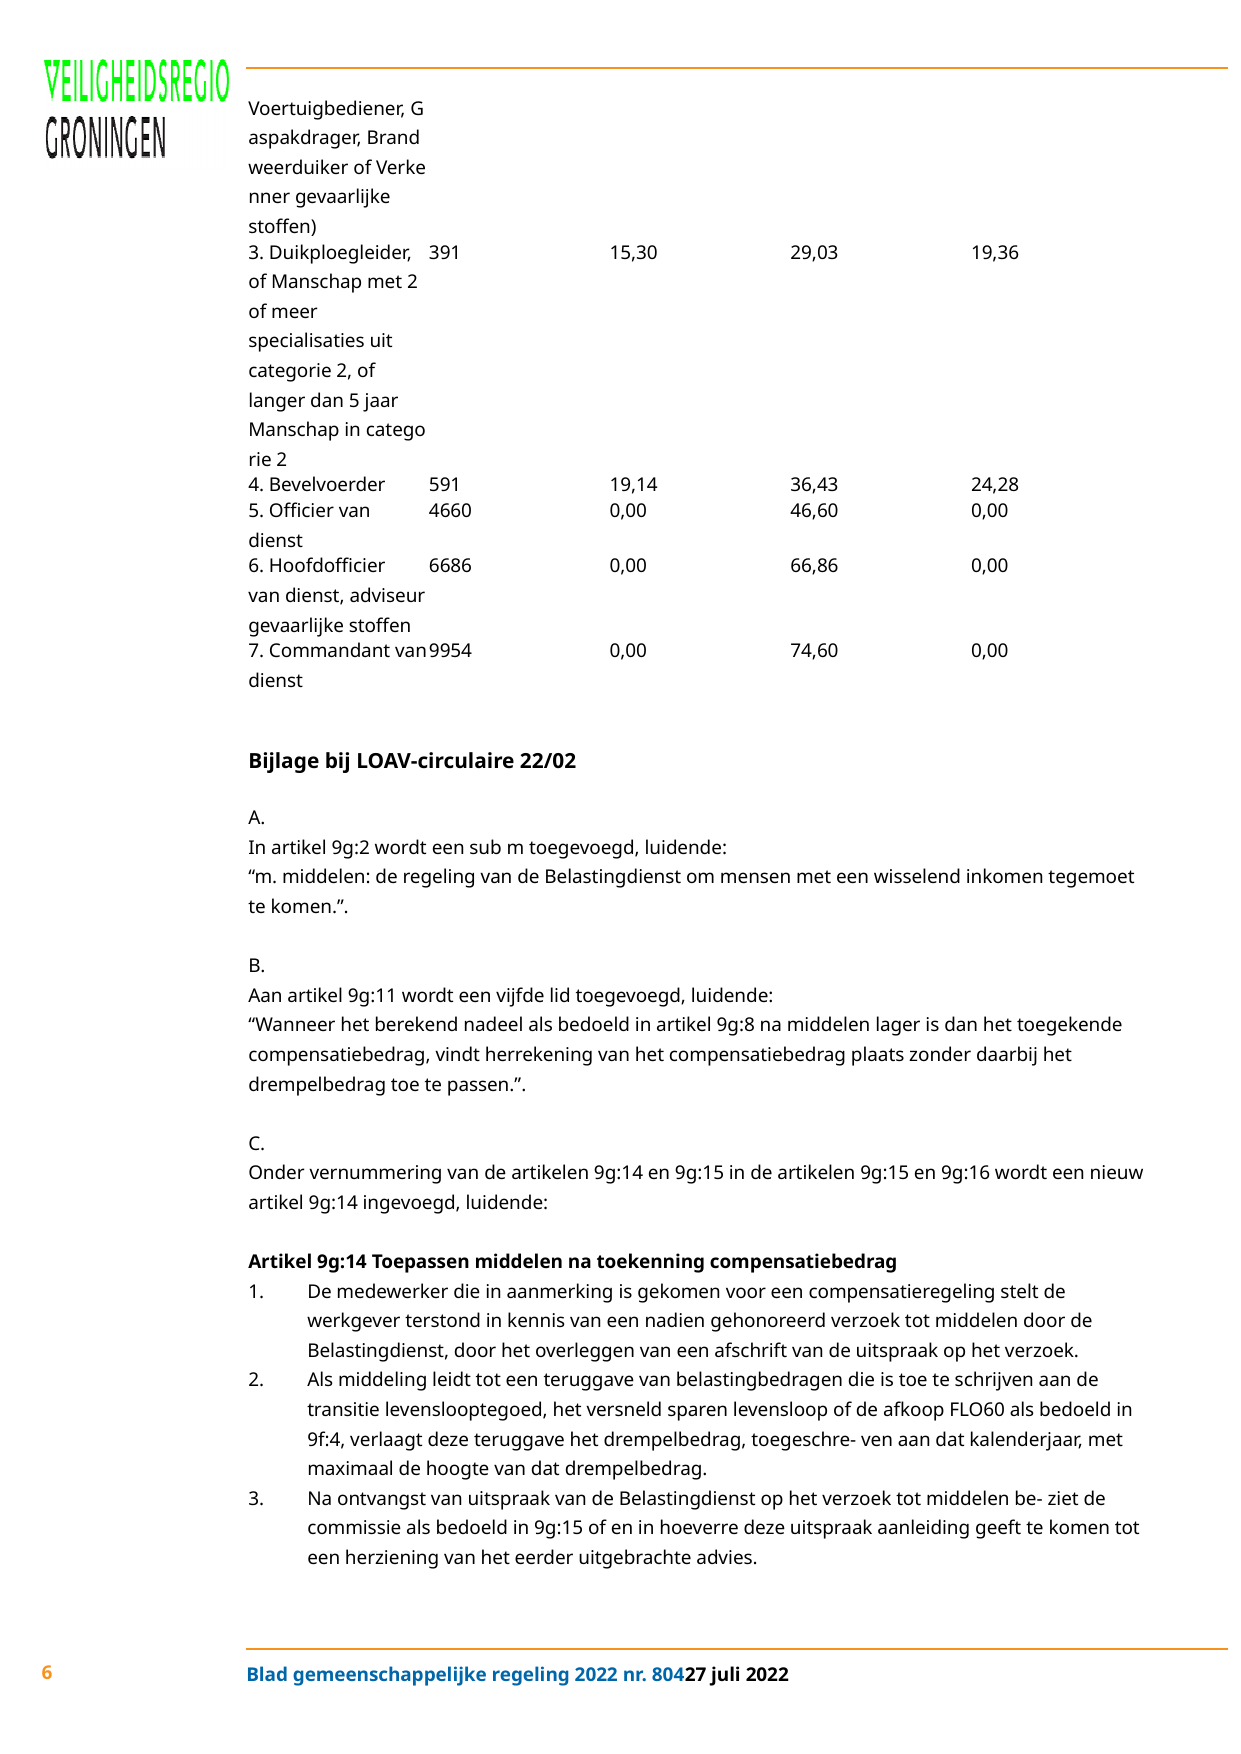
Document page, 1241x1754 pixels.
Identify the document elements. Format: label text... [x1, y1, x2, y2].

table_cell 0,00 [609, 498, 790, 553]
list Als middeling leidt tot een teruggave van belastingbedragen die is toe te schrijven aan de transitie levenslooptegoed, het versneld sparen levensloop of de afkoop FLO60 als bedoeld in 9f:4, verlaagt deze teruggave het drempelbedrag, toegeschre- ven aan dat kalenderjaar, met maximaal de hoogte van dat drempelbedrag. [248, 1367, 1152, 1481]
text C. [248, 1130, 1152, 1156]
text Artikel 9g:14 Toepassen middelen na toekenning compensatiebedrag [248, 1248, 1152, 1274]
text In artikel 9g:2 wordt een sub m toegevoegd, luidende: [248, 834, 1152, 860]
table_cell [429, 95, 609, 239]
text Onder vernummering van de artikelen 9g:14 en 9g:15 in de artikelen 9g:15 en 9g:16 wordt een nieuw artikel 9g:14 ingevoegd, luidende: [248, 1159, 1152, 1215]
text A. [248, 804, 1152, 830]
table_cell [609, 95, 790, 239]
table_cell 591 [429, 472, 609, 497]
text “Wanneer het berekend nadeel als bedoeld in artikel 9g:8 na middelen lager is dan het toegekende compensatiebedrag, vindt herrekening van het compensatiebedrag plaats zonder daarbij het drempelbedrag toe te passen.”. [248, 1012, 1152, 1097]
text Aan artikel 9g:11 wordt een vijfde lid toegevoegd, luidende: [248, 982, 1152, 1008]
list De medewerker die in aanmerking is gekomen voor een compensatieregeling stelt de werkgever terstond in kennis van een nadien gehonoreerd verzoek tot middelen door de Belastingdienst, door het overleggen van een afschrift van de uitspraak op het verzoek. [248, 1278, 1152, 1363]
table_cell 36,43 [790, 472, 971, 497]
table_cell 7. Commandant van dienst [248, 638, 429, 693]
table_cell 4. Bevelvoerder [248, 472, 429, 497]
table_cell [790, 95, 971, 239]
table_cell 391 [429, 239, 609, 472]
table_cell 74,60 [790, 638, 971, 693]
text B. [248, 952, 1152, 978]
text “m. middelen: de regeling van de Belastingdienst om mensen met een wisselend inkomen tegemoet te komen.”. [248, 864, 1152, 919]
list Na ontvangst van uitspraak van de Belastingdienst op het verzoek tot middelen be- ziet de commissie als bedoeld in 9g:15 of en in hoeverre deze uitspraak aanleiding geeft te komen tot een herziening van het eerder uitgebrachte advies. [248, 1485, 1152, 1570]
table_cell 5. Officier van dienst [248, 498, 429, 553]
table_cell 0,00 [971, 498, 1152, 553]
table_cell 0,00 [971, 638, 1152, 693]
table_cell 6686 [429, 553, 609, 638]
table_cell 3. Duikploegleider, of Manschap met 2 of meer specialisaties uit categorie 2, of langer dan 5 jaar Manschap in categorie 2 [248, 239, 429, 472]
table_cell 0,00 [971, 553, 1152, 638]
text Bijlage bij LOAV-circulaire 22/02 [248, 747, 1152, 775]
table_cell 9954 [429, 638, 609, 693]
table_cell [971, 95, 1152, 239]
table_cell 0,00 [609, 553, 790, 638]
table_cell 29,03 [790, 239, 971, 472]
table_cell 24,28 [971, 472, 1152, 497]
table_cell 19,14 [609, 472, 790, 497]
table_cell 6. Hoofdofficier van dienst, adviseur gevaarlijke stoffen [248, 553, 429, 638]
picture [41, 47, 231, 172]
table_cell 19,36 [971, 239, 1152, 472]
table_cell 15,30 [609, 239, 790, 472]
table_cell 4660 [429, 498, 609, 553]
table_cell Voertuigbediener, Gaspakdrager, Brandweerduiker of Verkenner gevaarlijke stoffen) [248, 95, 429, 239]
table_cell 66,86 [790, 553, 971, 638]
table_cell 46,60 [790, 498, 971, 553]
table_cell 0,00 [609, 638, 790, 693]
